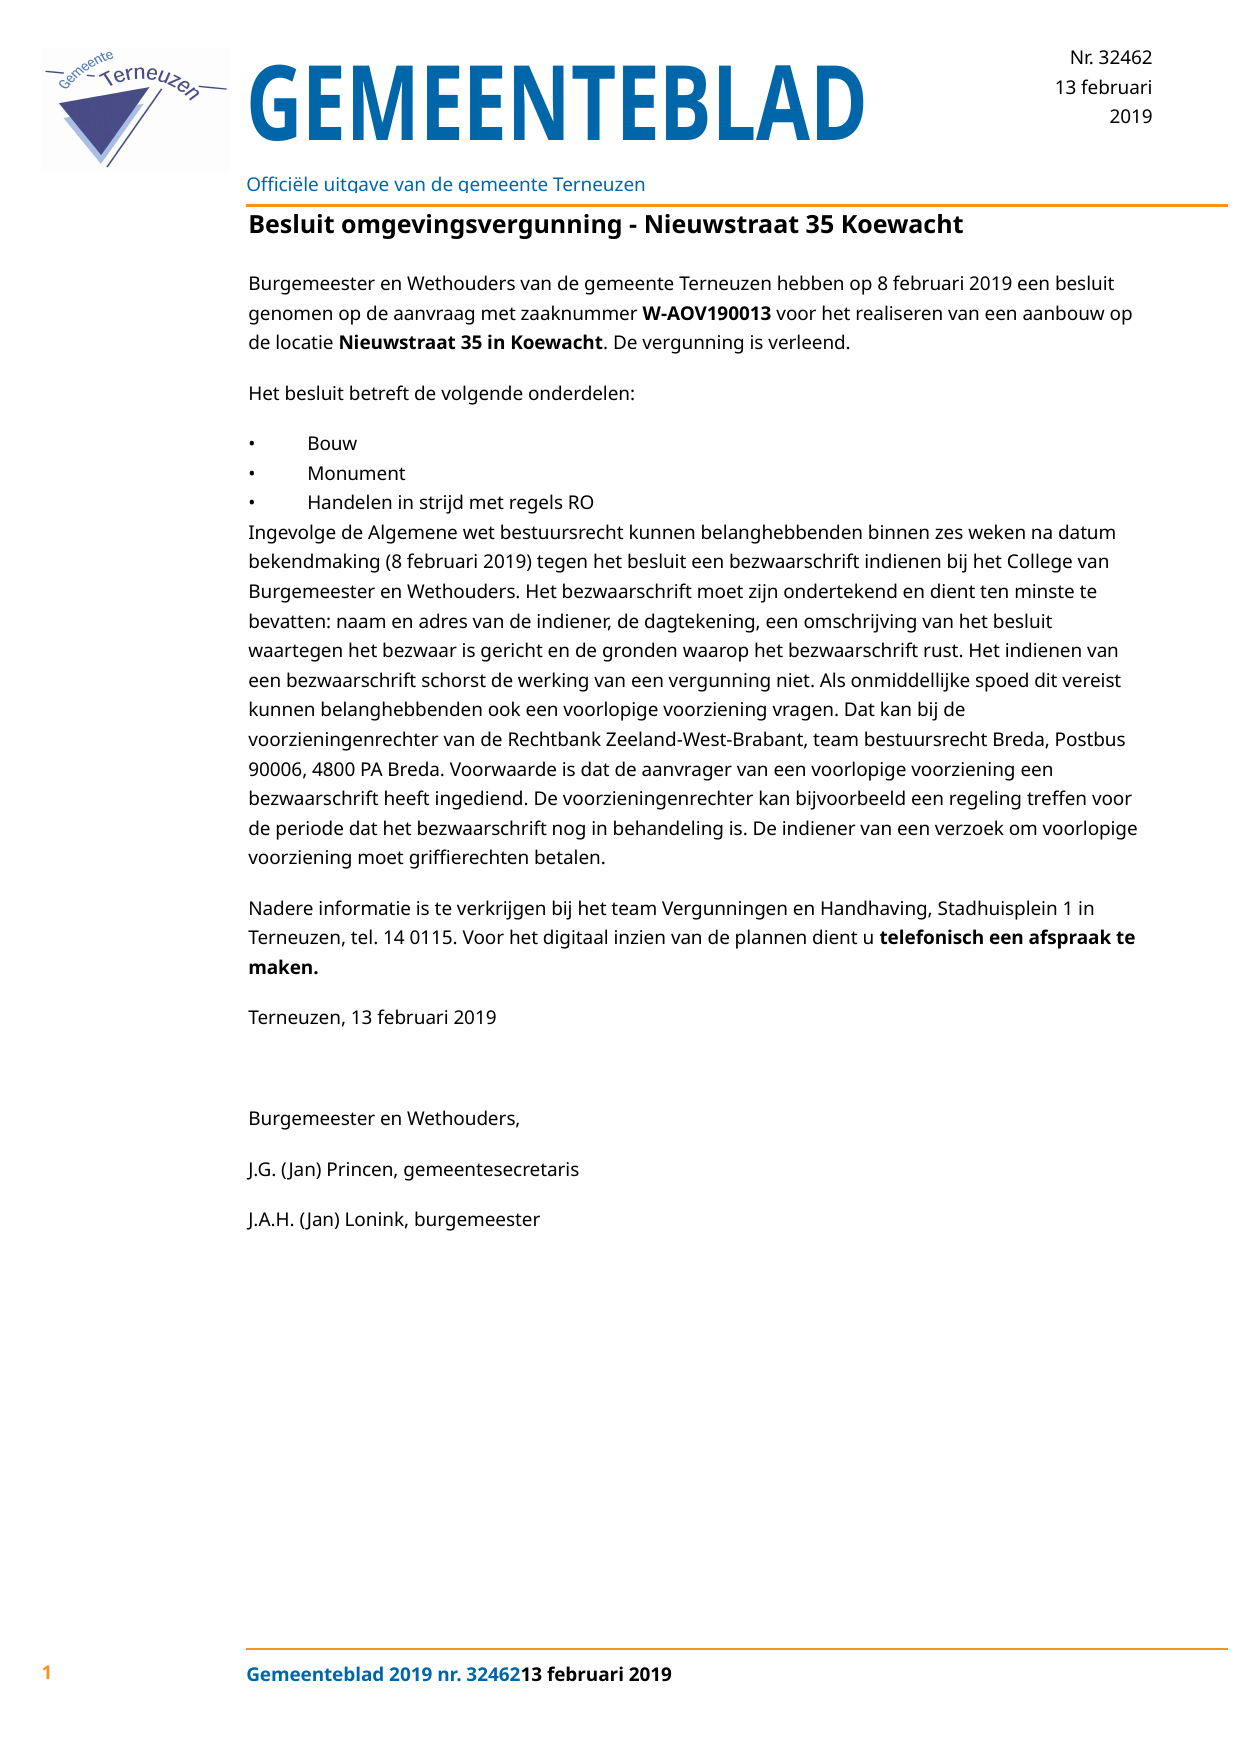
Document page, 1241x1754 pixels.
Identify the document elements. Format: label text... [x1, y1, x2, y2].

text Burgemeester en Wethouders van de gemeente Terneuzen hebben op 8 februari 2019 een besluit genomen op de aanvraag met zaaknummer W-AOV190013 voor het realiseren van een aanbouw op de locatie Nieuwstraat 35 in Koewacht. De vergunning is verleend. [248, 270, 1152, 355]
text Het besluit betreft de volgende onderdelen: [248, 380, 1152, 406]
list Bouw [248, 430, 1152, 456]
text Burgemeester en Wethouders, [248, 1105, 1152, 1131]
text J.G. (Jan) Princen, gemeentesecretaris [248, 1156, 1152, 1181]
text J.A.H. (Jan) Lonink, burgemeester [248, 1206, 1152, 1232]
text Besluit omgevingsvergunning - Nieuwstraat 35 Koewacht [248, 207, 1152, 241]
text Ingevolge de Algemene wet bestuursrecht kunnen belanghebbenden binnen zes weken na datum bekendmaking (8 februari 2019) tegen het besluit een bezwaarschrift indienen bij het College van Burgemeester en Wethouders. Het bezwaarschrift moet zijn ondertekend en dient ten minste te bevatten: naam en adres van de indiener, de dagtekening, een omschrijving van het besluit waartegen het bezwaar is gericht en de gronden waarop het bezwaarschrift rust. Het indienen van een bezwaarschrift schorst de werking van een vergunning niet. Als onmiddellijke spoed dit vereist kunnen belanghebbenden ook een voorlopige voorziening vragen. Dat kan bij de voorzieningenrechter van de Rechtbank Zeeland-West-Brabant, team bestuursrecht Breda, Postbus 90006, 4800 PA Breda. Voorwaarde is dat de aanvrager van een voorlopige voorziening een bezwaarschrift heeft ingediend. De voorzieningenrechter kan bijvoorbeeld een regeling treffen voor de periode dat het bezwaarschrift nog in behandeling is. De indiener van een verzoek om voorlopige voorziening moet griffierechten betalen. [248, 519, 1152, 870]
list Monument [248, 460, 1152, 486]
text Nadere informatie is te verkrijgen bij het team Vergunningen en Handhaving, Stadhuisplein 1 in Terneuzen, tel. 14 0115. Voor het digitaal inzien van de plannen dient u telefonisch een afspraak te maken. [248, 895, 1152, 980]
picture [41, 47, 231, 172]
text Terneuzen, 13 februari 2019 [248, 1004, 1152, 1030]
list Handelen in strijd met regels RO [248, 489, 1152, 515]
